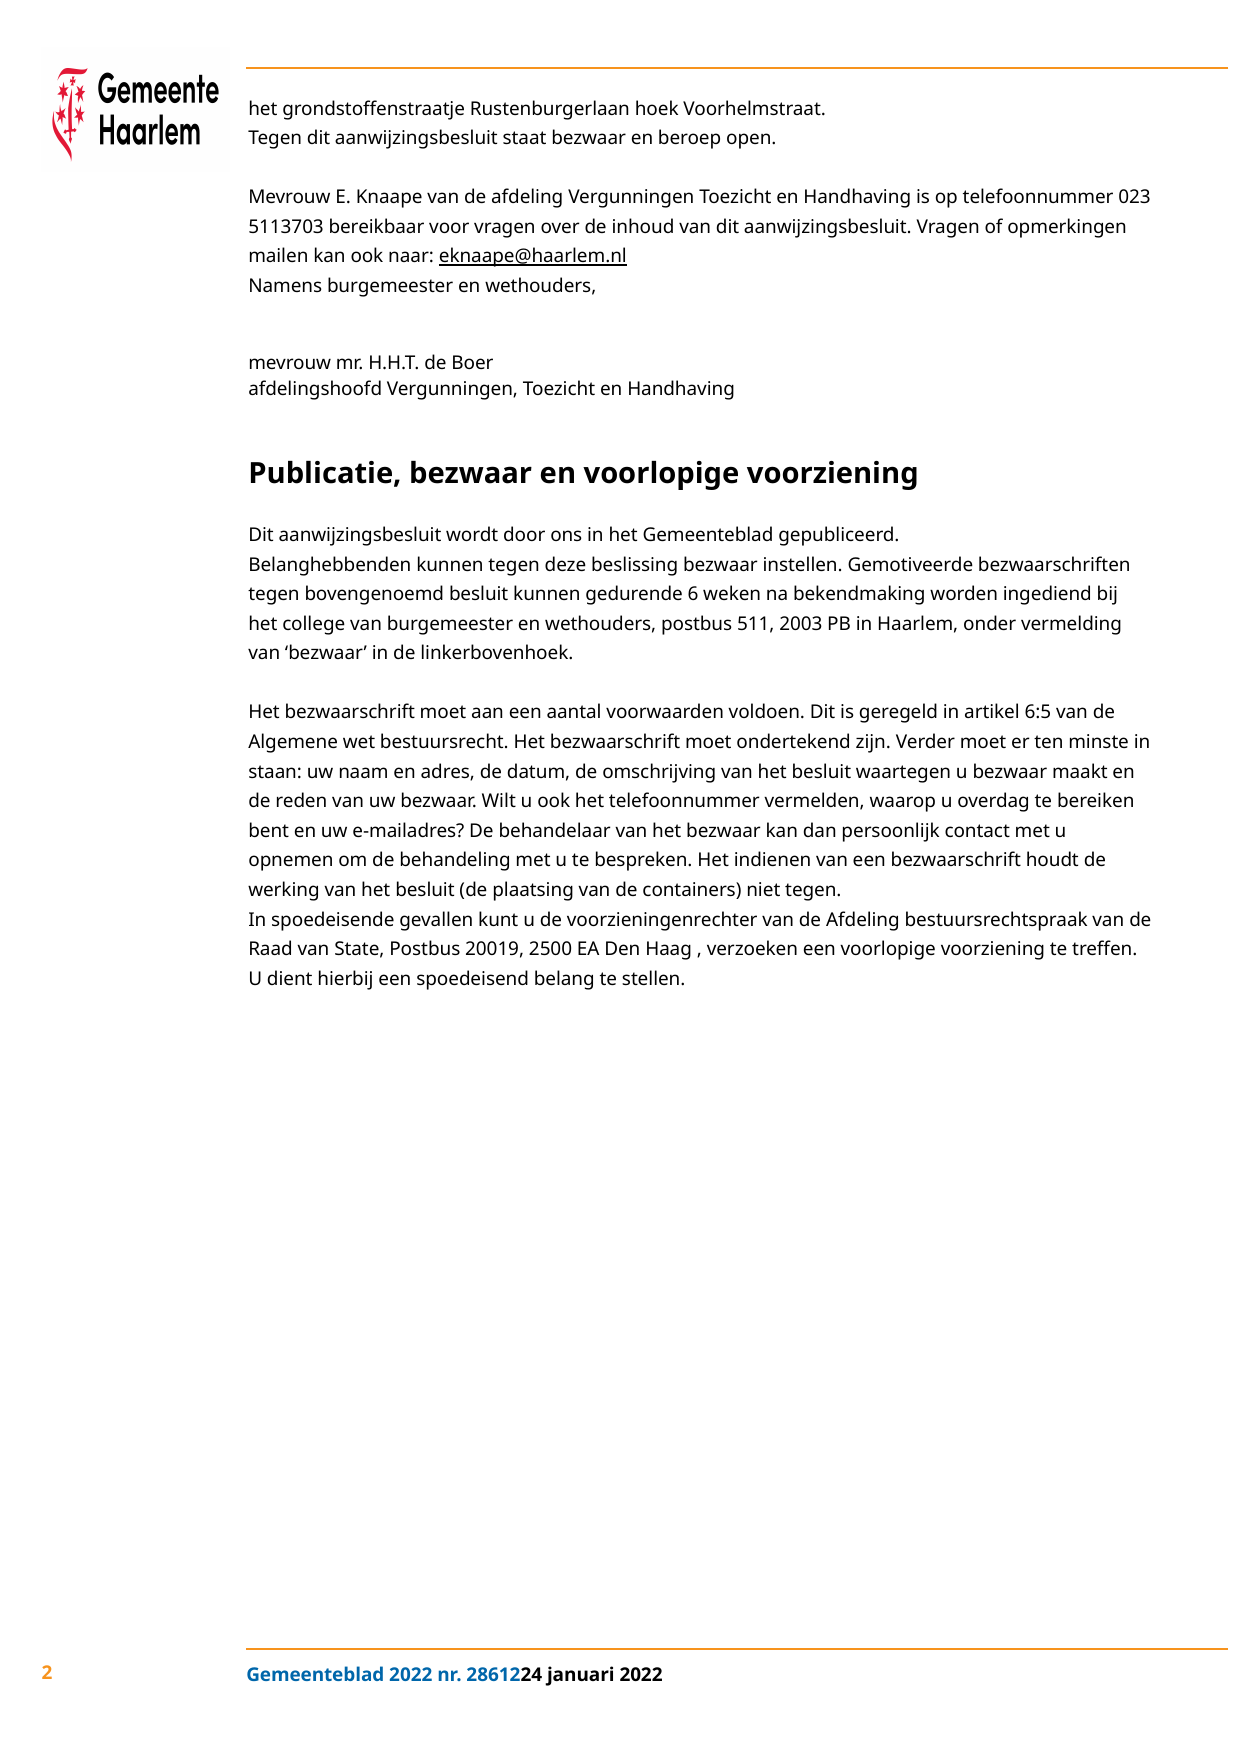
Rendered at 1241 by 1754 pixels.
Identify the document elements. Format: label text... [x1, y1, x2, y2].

text mevrouw mr. H.H.T. de Boer [248, 349, 1152, 375]
text Namens burgemeester en wethouders, [248, 272, 1152, 298]
text In spoedeisende gevallen kunt u de voorzieningenrechter van de Afdeling bestuursrechtspraak van de Raad van State, Postbus 20019, 2500 EA Den Haag , verzoeken een voorlopige voorziening te treffen. U dient hierbij een spoedeisend belang te stellen. [248, 906, 1152, 991]
text Het bezwaarschrift moet aan een aantal voorwaarden voldoen. Dit is geregeld in artikel 6:5 van de Algemene wet bestuursrecht. Het bezwaarschrift moet ondertekend zijn. Verder moet er ten minste in staan: uw naam en adres, de datum, de omschrijving van het besluit waartegen u bezwaar maakt en de reden van uw bezwaar. Wilt u ook het telefoonnummer vermelden, waarop u overdag te bereiken bent en uw e-mailadres? De behandelaar van het bezwaar kan dan persoonlijk contact met u opnemen om de behandeling met u te bespreken. Het indienen van een bezwaarschrift houdt de werking van het besluit (de plaatsing van de containers) niet tegen. [248, 699, 1152, 902]
text Dit aanwijzingsbesluit wordt door ons in het Gemeenteblad gepubliceerd. [248, 521, 1152, 547]
picture [41, 47, 231, 172]
text het grondstoffenstraatje Rustenburgerlaan hoek Voorhelmstraat. [248, 95, 1152, 121]
text Belanghebbenden kunnen tegen deze beslissing bezwaar instellen. Gemotiveerde bezwaarschriften tegen bovengenoemd besluit kunnen gedurende 6 weken na bekendmaking worden ingediend bij het college van burgemeester en wethouders, postbus 511, 2003 PB in Haarlem, onder vermelding van ‘bezwaar’ in de linkerbovenhoek. [248, 551, 1152, 665]
text afdelingshoofd Vergunningen, Toezicht en Handhaving [248, 375, 1152, 401]
text Tegen dit aanwijzingsbesluit staat bezwaar en beroep open. [248, 124, 1152, 150]
text Publicatie, bezwaar en voorlopige voorziening [248, 452, 1152, 492]
text Mevrouw E. Knaape van de afdeling Vergunningen Toezicht en Handhaving is op telefoonnummer 023 5113703 bereikbaar voor vragen over de inhoud van dit aanwijzingsbesluit. Vragen of opmerkingen mailen kan ook naar: eknaape@haarlem.nl [248, 183, 1152, 268]
